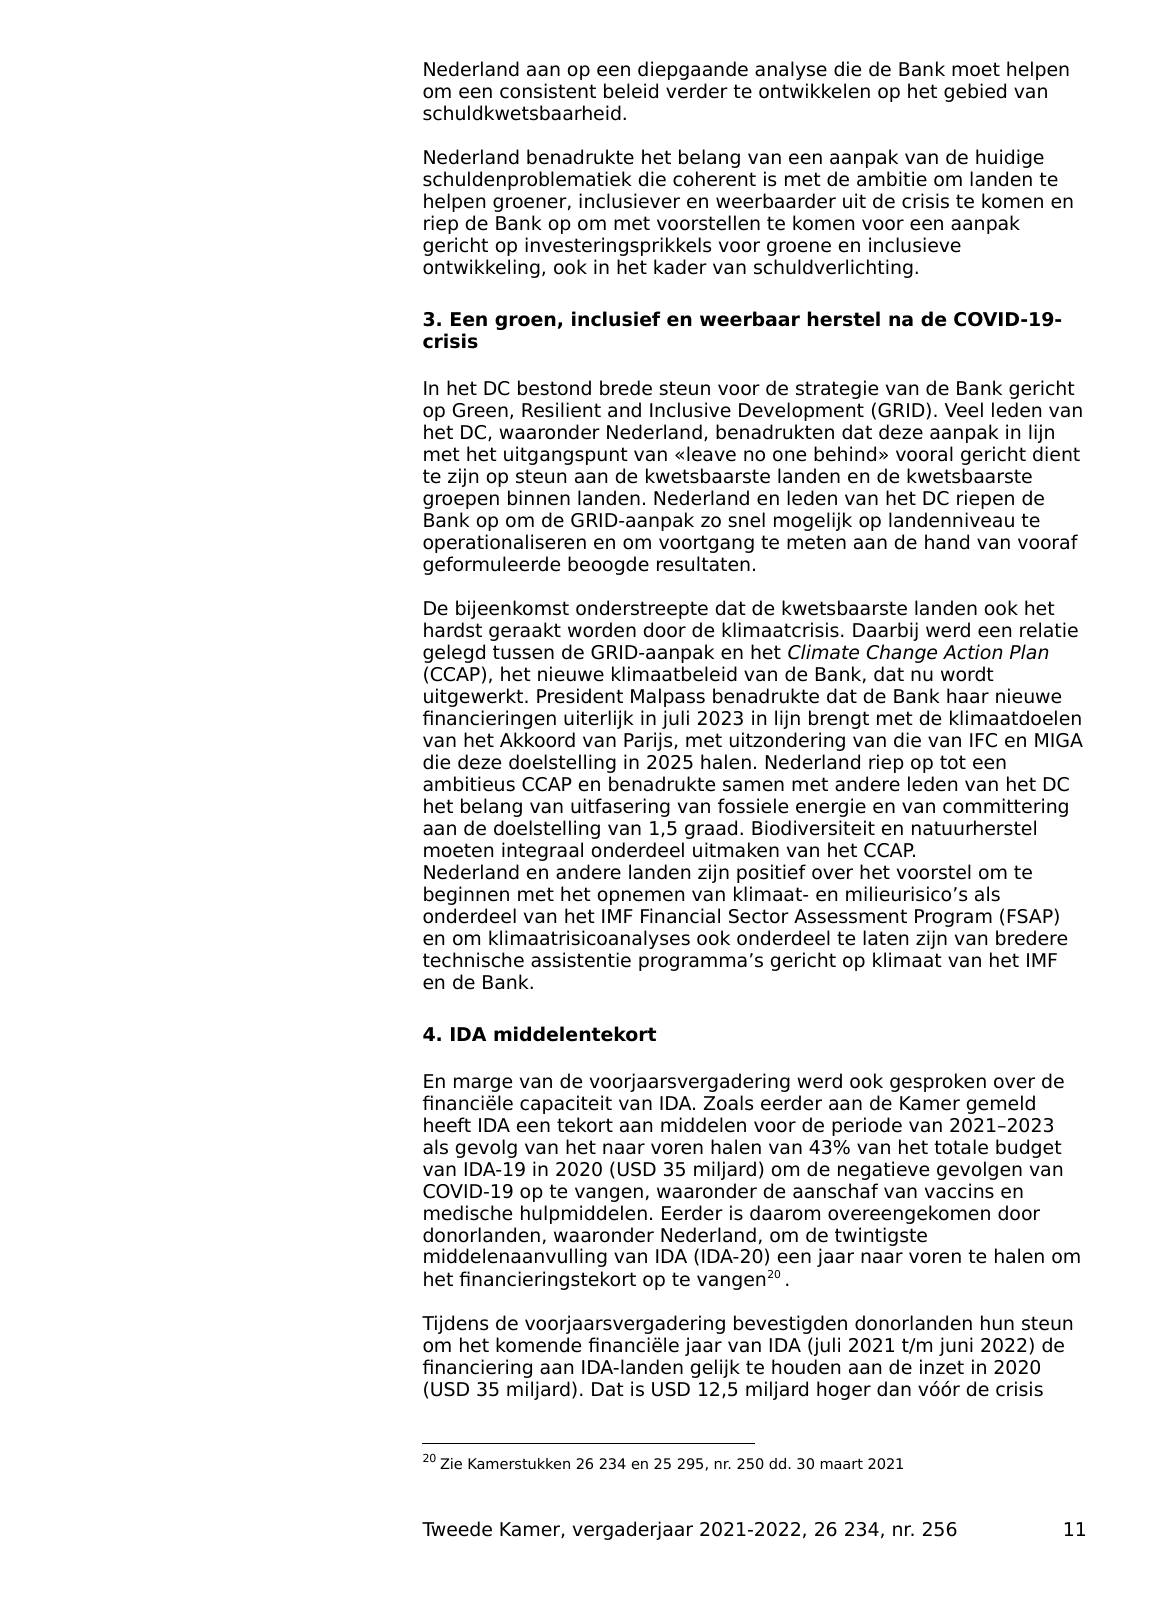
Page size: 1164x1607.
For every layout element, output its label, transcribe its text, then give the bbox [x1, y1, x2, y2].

text Nederland aan op een diepgaande analyse die de Bank moet helpen om een consistent beleid verder te ontwikkelen op het gebied van schuldkwetsbaarheid. [422, 59, 1087, 125]
subtitle 4. IDA middelentekort [422, 1024, 1087, 1046]
text En marge van de voorjaarsvergadering werd ook gesproken over de financiële capaciteit van IDA. Zoals eerder aan de Kamer gemeld heeft IDA een tekort aan middelen voor de periode van 2021–2023 als gevolg van het naar voren halen van 43% van het totale budget van IDA-19 in 2020 (USD 35 miljard) om de negatieve gevolgen van COVID-19 op te vangen, waaronder de aanschaf van vaccins en medische hulpmiddelen. Eerder is daarom overeengekomen door donorlanden, waaronder Nederland, om de twintigste middelenaanvulling van IDA (IDA-20) een jaar naar voren te halen om het financieringstekort op te vangen. [422, 1071, 1087, 1290]
text Zie Kamerstukken 26 234 en 25 295, nr. 250 dd. 30 maart 2021 [422, 1452, 1087, 1474]
text Nederland en andere landen zijn positief over het voorstel om te beginnen met het opnemen van klimaat- en milieurisico’s als onderdeel van het IMF Financial Sector Assessment Program (FSAP) en om klimaatrisicoanalyses ook onderdeel te laten zijn van bredere technische assistentie programma’s gericht op klimaat van het IMF en de Bank. [422, 862, 1087, 994]
text De bijeenkomst onderstreepte dat de kwetsbaarste landen ook het hardst geraakt worden door de klimaatcrisis. Daarbij werd een relatie gelegd tussen de GRID-aanpak en het Climate Change Action Plan (CCAP), het nieuwe klimaatbeleid van de Bank, dat nu wordt uitgewerkt. President Malpass benadrukte dat de Bank haar nieuwe financieringen uiterlijk in juli 2023 in lijn brengt met de klimaatdoelen van het Akkoord van Parijs, met uitzondering van die van IFC en MIGA die deze doelstelling in 2025 halen. Nederland riep op tot een ambitieus CCAP en benadrukte samen met andere leden van het DC het belang van uitfasering van fossiele energie en van committering aan de doelstelling van 1,5 graad. Biodiversiteit en natuurherstel moeten integraal onderdeel uitmaken van het CCAP. [422, 598, 1087, 862]
text Nederland benadrukte het belang van een aanpak van de huidige schuldenproblematiek die coherent is met de ambitie om landen te helpen groener, inclusiever en weerbaarder uit de crisis te komen en riep de Bank op om met voorstellen te komen voor een aanpak gericht op investeringsprikkels voor groene en inclusieve ontwikkeling, ook in het kader van schuldverlichting. [422, 147, 1087, 279]
text Tijdens de voorjaarsvergadering bevestigden donorlanden hun steun om het komende financiële jaar van IDA (juli 2021 t/m juni 2022) de financiering aan IDA-landen gelijk te houden aan de inzet in 2020 (USD 35 miljard). Dat is USD 12,5 miljard hoger dan vóór de crisis [422, 1313, 1087, 1401]
subtitle 3. Een groen, inclusief en weerbaar herstel na de COVID-19-crisis [422, 309, 1087, 353]
text In het DC bestond brede steun voor de strategie van de Bank gericht op Green, Resilient and Inclusive Development (GRID). Veel leden van het DC, waaronder Nederland, benadrukten dat deze aanpak in lijn met het uitgangspunt van «leave no one behind» vooral gericht dient te zijn op steun aan de kwetsbaarste landen en de kwetsbaarste groepen binnen landen. Nederland en leden van het DC riepen de Bank op om de GRID-aanpak zo snel mogelijk op landenniveau te operationaliseren en om voortgang te meten aan de hand van vooraf geformuleerde beoogde resultaten. [422, 378, 1087, 576]
